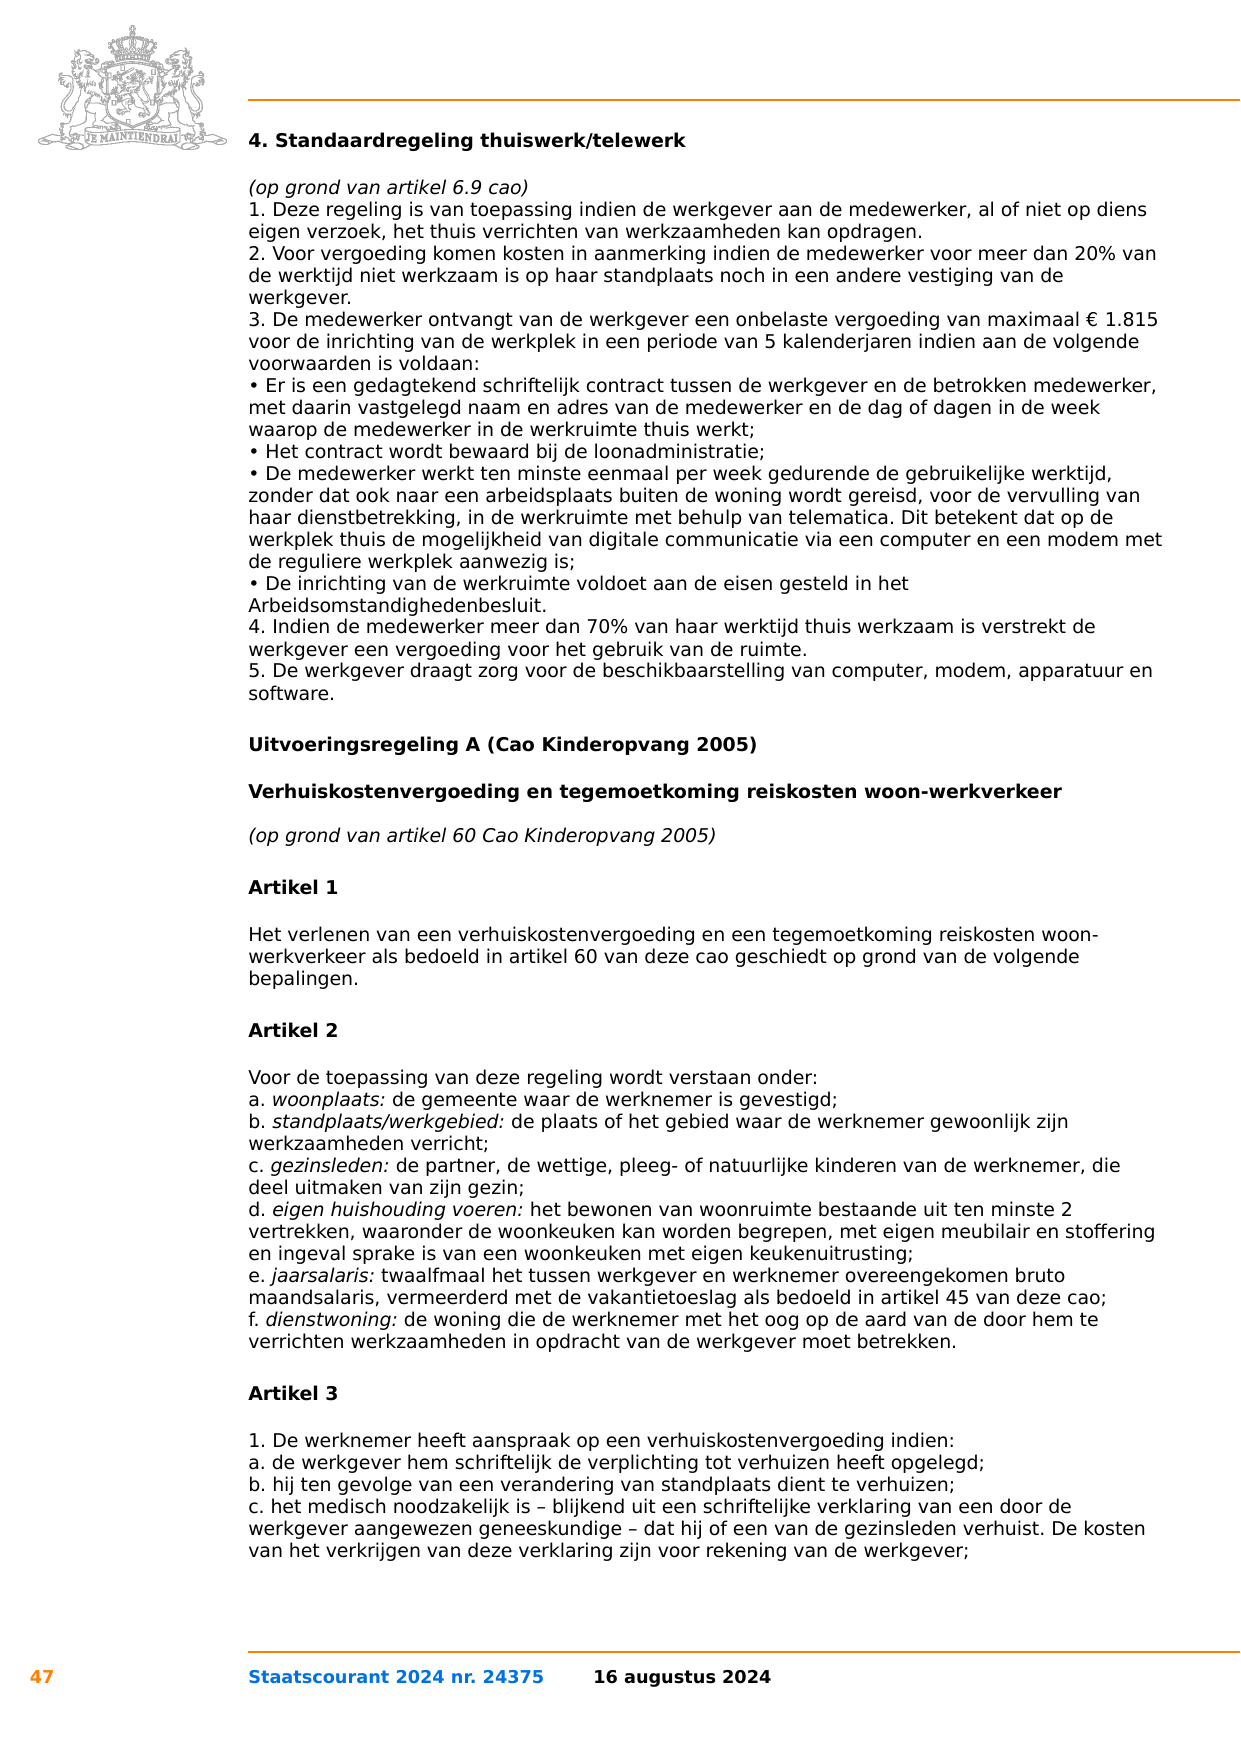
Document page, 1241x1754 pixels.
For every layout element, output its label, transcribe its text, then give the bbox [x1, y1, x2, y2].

subtitle Verhuiskostenvergoeding en tegemoetkoming reiskosten woon-werkverkeer [248, 781, 1163, 803]
text d. eigen huishouding voeren: het bewonen van woonruimte bestaande uit ten minste 2 vertrekken, waaronder de woonkeuken kan worden begrepen, met eigen meubilair en stoffering en ingeval sprake is van een woonkeuken met eigen keukenuitrusting; [248, 1199, 1163, 1265]
text 1. De werknemer heeft aanspraak op een verhuiskostenvergoeding indien: [248, 1430, 1163, 1452]
text (op grond van artikel 60 Cao Kinderopvang 2005) [248, 825, 1163, 847]
subtitle Artikel 2 [248, 1020, 1163, 1042]
subtitle 4. Standaardregeling thuiswerk/telewerk [248, 130, 1163, 152]
subtitle Artikel 3 [248, 1383, 1163, 1405]
text (op grond van artikel 6.9 cao) [248, 177, 1163, 199]
text c. gezinsleden: de partner, de wettige, pleeg- of natuurlijke kinderen van de werknemer, die deel uitmaken van zijn gezin; [248, 1155, 1163, 1199]
text 5. De werkgever draagt zorg voor de beschikbaarstelling van computer, modem, apparatuur en software. [248, 660, 1163, 704]
text • De medewerker werkt ten minste eenmaal per week gedurende de gebruikelijke werktijd, zonder dat ook naar een arbeidsplaats buiten de woning wordt gereisd, voor de vervulling van haar dienstbetrekking, in de werkruimte met behulp van telematica. Dit betekent dat op de werkplek thuis de mogelijkheid van digitale communicatie via een computer en een modem met de reguliere werkplek aanwezig is; [248, 463, 1163, 572]
text • Het contract wordt bewaard bij de loonadministratie; [248, 441, 1163, 463]
picture [38, 25, 227, 150]
text e. jaarsalaris: twaalfmaal het tussen werkgever en werknemer overeengekomen bruto maandsalaris, vermeerderd met de vakantietoeslag als bedoeld in artikel 45 van deze cao; [248, 1265, 1163, 1309]
text c. het medisch noodzakelijk is – blijkend uit een schriftelijke verklaring van een door de werkgever aangewezen geneeskundige – dat hij of een van de gezinsleden verhuist. De kosten van het verkrijgen van deze verklaring zijn voor rekening van de werkgever; [248, 1496, 1163, 1562]
text 2. Voor vergoeding komen kosten in aanmerking indien de medewerker voor meer dan 20% van de werktijd niet werkzaam is op haar standplaats noch in een andere vestiging van de werkgever. [248, 243, 1163, 309]
text 1. Deze regeling is van toepassing indien de werkgever aan de medewerker, al of niet op diens eigen verzoek, het thuis verrichten van werkzaamheden kan opdragen. [248, 199, 1163, 243]
text • Er is een gedagtekend schriftelijk contract tussen de werkgever en de betrokken medewerker, met daarin vastgelegd naam en adres van de medewerker en de dag of dagen in de week waarop de medewerker in de werkruimte thuis werkt; [248, 375, 1163, 441]
text • De inrichting van de werkruimte voldoet aan de eisen gesteld in het Arbeidsomstandighedenbesluit. [248, 572, 1163, 616]
text b. hij ten gevolge van een verandering van standplaats dient te verhuizen; [248, 1474, 1163, 1496]
text Het verlenen van een verhuiskostenvergoeding en een tegemoetkoming reiskosten woon-werkverkeer als bedoeld in artikel 60 van deze cao geschiedt op grond van de volgende bepalingen. [248, 924, 1163, 990]
text 4. Indien de medewerker meer dan 70% van haar werktijd thuis werkzaam is verstrekt de werkgever een vergoeding voor het gebruik van de ruimte. [248, 616, 1163, 660]
text f. dienstwoning: de woning die de werknemer met het oog op de aard van de door hem te verrichten werkzaamheden in opdracht van de werkgever moet betrekken. [248, 1309, 1163, 1353]
subtitle Artikel 1 [248, 877, 1163, 899]
text Voor de toepassing van deze regeling wordt verstaan onder: [248, 1067, 1163, 1089]
text b. standplaats/werkgebied: de plaats of het gebied waar de werknemer gewoonlijk zijn werkzaamheden verricht; [248, 1111, 1163, 1155]
text a. woonplaats: de gemeente waar de werknemer is gevestigd; [248, 1089, 1163, 1111]
text 3. De medewerker ontvangt van de werkgever een onbelaste vergoeding van maximaal € 1.815 voor de inrichting van de werkplek in een periode van 5 kalenderjaren indien aan de volgende voorwaarden is voldaan: [248, 309, 1163, 375]
subtitle Uitvoeringsregeling A (Cao Kinderopvang 2005) [248, 734, 1163, 756]
text a. de werkgever hem schriftelijk de verplichting tot verhuizen heeft opgelegd; [248, 1452, 1163, 1474]
